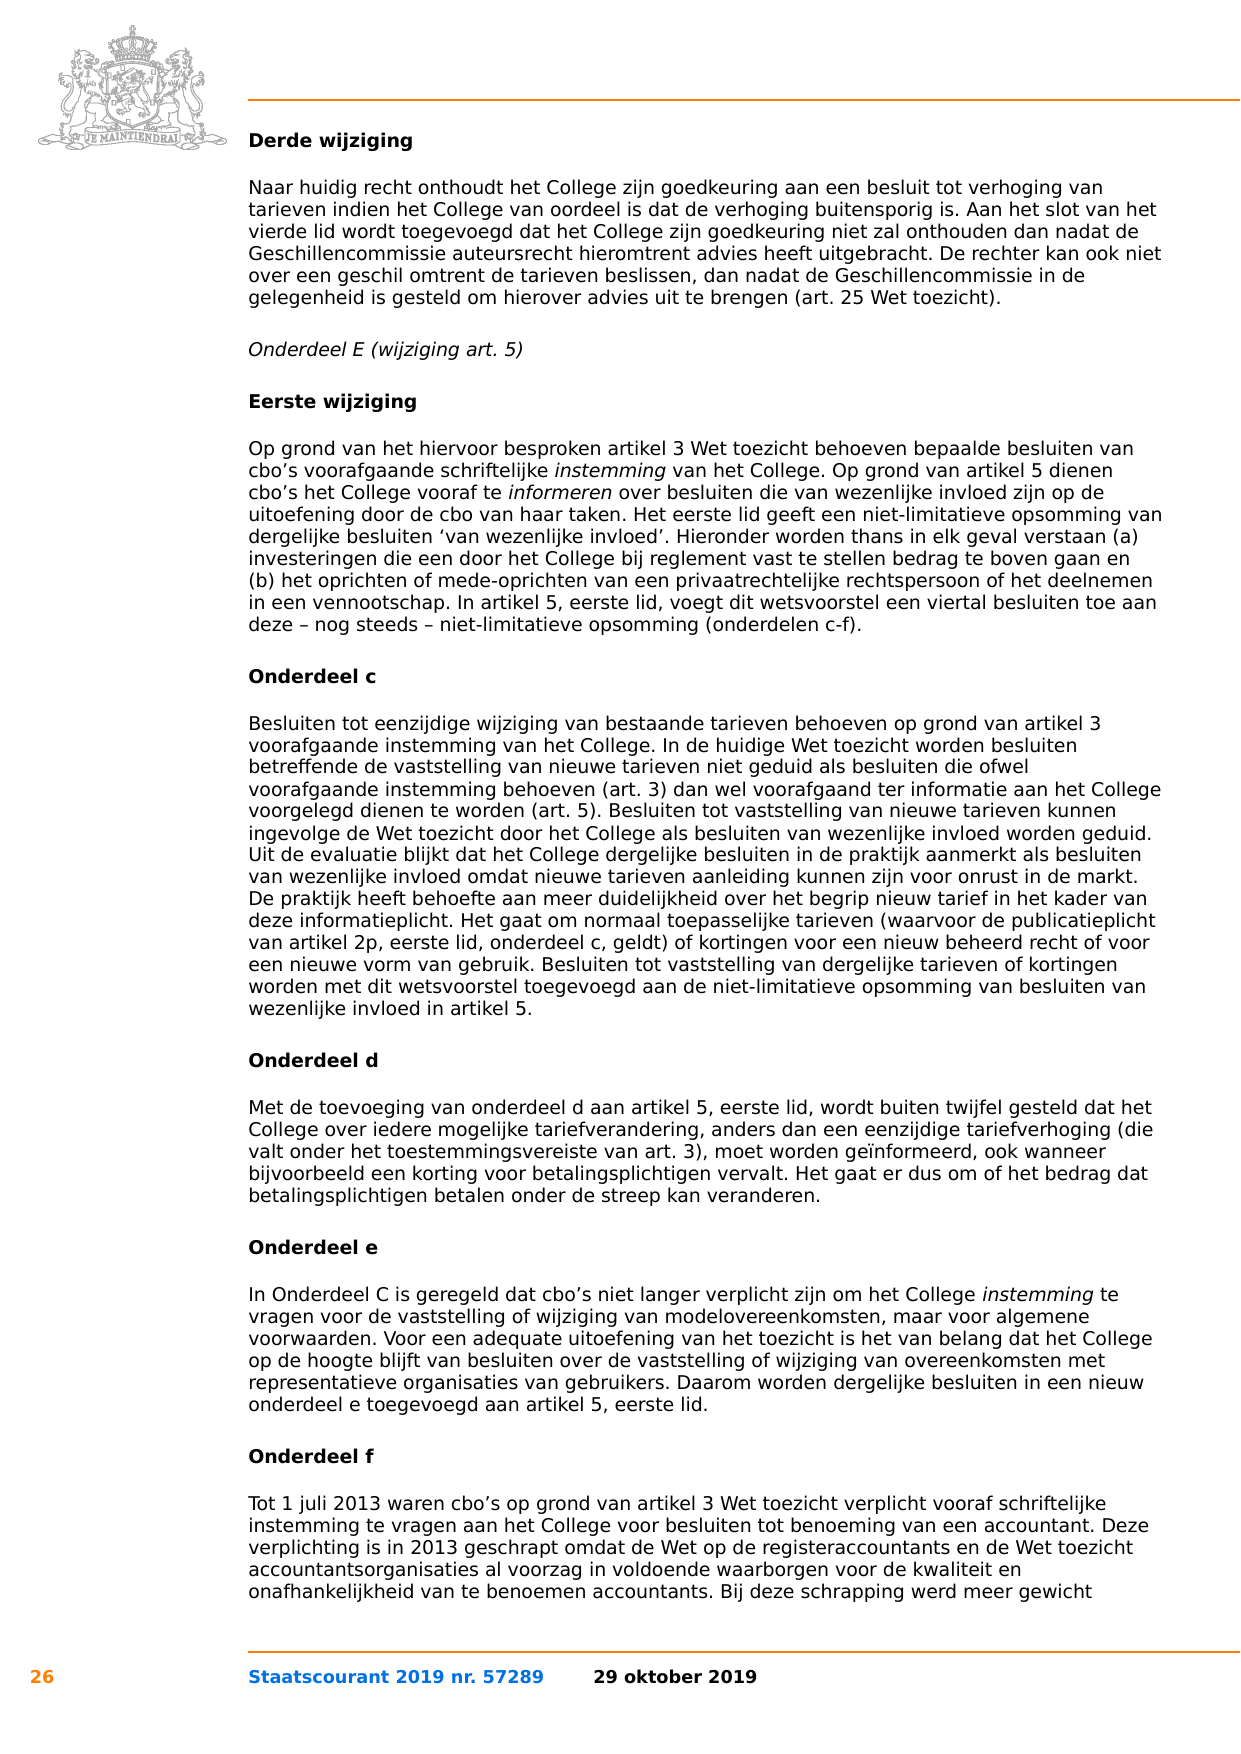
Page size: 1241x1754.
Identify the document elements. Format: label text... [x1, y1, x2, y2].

text Naar huidig recht onthoudt het College zijn goedkeuring aan een besluit tot verhoging van tarieven indien het College van oordeel is dat de verhoging buitensporig is. Aan het slot van het vierde lid wordt toegevoegd dat het College zijn goedkeuring niet zal onthouden dan nadat de Geschillencommissie auteursrecht hieromtrent advies heeft uitgebracht. De rechter kan ook niet over een geschil omtrent de tarieven beslissen, dan nadat de Geschillencommissie in de gelegenheid is gesteld om hierover advies uit te brengen (art. 25 Wet toezicht). [248, 177, 1163, 309]
picture [38, 25, 227, 150]
subtitle Onderdeel c [248, 666, 1163, 687]
text Op grond van het hiervoor besproken artikel 3 Wet toezicht behoeven bepaalde besluiten van cbo’s voorafgaande schriftelijke instemming van het College. Op grond van artikel 5 dienen cbo’s het College vooraf te informeren over besluiten die van wezenlijke invloed zijn op de uitoefening door de cbo van haar taken. Het eerste lid geeft een niet-limitatieve opsomming van dergelijke besluiten ‘van wezenlijke invloed’. Hieronder worden thans in elk geval verstaan (a) investeringen die een door het College bij reglement vast te stellen bedrag te boven gaan en (b) het oprichten of mede-oprichten van een privaatrechtelijke rechtspersoon of het deelnemen in een vennootschap. In artikel 5, eerste lid, voegt dit wetsvoorstel een viertal besluiten toe aan deze – nog steeds – niet-limitatieve opsomming (onderdelen c-f). [248, 438, 1163, 636]
text Tot 1 juli 2013 waren cbo’s op grond van artikel 3 Wet toezicht verplicht vooraf schriftelijke instemming te vragen aan het College voor besluiten tot benoeming van een accountant. Deze verplichting is in 2013 geschrapt omdat de Wet op de registeraccountants en de Wet toezicht accountantsorganisaties al voorzag in voldoende waarborgen voor de kwaliteit en onafhankelijkheid van te benoemen accountants. Bij deze schrapping werd meer gewicht [248, 1493, 1163, 1603]
text Besluiten tot eenzijdige wijziging van bestaande tarieven behoeven op grond van artikel 3 voorafgaande instemming van het College. In de huidige Wet toezicht worden besluiten betreffende de vaststelling van nieuwe tarieven niet geduid als besluiten die ofwel voorafgaande instemming behoeven (art. 3) dan wel voorafgaand ter informatie aan het College voorgelegd dienen te worden (art. 5). Besluiten tot vaststelling van nieuwe tarieven kunnen ingevolge de Wet toezicht door het College als besluiten van wezenlijke invloed worden geduid. Uit de evaluatie blijkt dat het College dergelijke besluiten in de praktijk aanmerkt als besluiten van wezenlijke invloed omdat nieuwe tarieven aanleiding kunnen zijn voor onrust in de markt. De praktijk heeft behoefte aan meer duidelijkheid over het begrip nieuw tarief in het kader van deze informatieplicht. Het gaat om normaal toepasselijke tarieven (waarvoor de publicatieplicht van artikel 2p, eerste lid, onderdeel c, geldt) of kortingen voor een nieuw beheerd recht of voor een nieuwe vorm van gebruik. Besluiten tot vaststelling van dergelijke tarieven of kortingen worden met dit wetsvoorstel toegevoegd aan de niet-limitatieve opsomming van besluiten van wezenlijke invloed in artikel 5. [248, 712, 1163, 1020]
subtitle Derde wijziging [248, 130, 1163, 152]
subtitle Onderdeel E (wijziging art. 5) [248, 339, 1163, 361]
text In Onderdeel C is geregeld dat cbo’s niet langer verplicht zijn om het College instemming te vragen voor de vaststelling of wijziging van modelovereenkomsten, maar voor algemene voorwaarden. Voor een adequate uitoefening van het toezicht is het van belang dat het College op de hoogte blijft van besluiten over de vaststelling of wijziging van overeenkomsten met representatieve organisaties van gebruikers. Daarom worden dergelijke besluiten in een nieuw onderdeel e toegevoegd aan artikel 5, eerste lid. [248, 1284, 1163, 1416]
subtitle Onderdeel e [248, 1237, 1163, 1259]
subtitle Onderdeel f [248, 1446, 1163, 1468]
subtitle Eerste wijziging [248, 391, 1163, 413]
subtitle Onderdeel d [248, 1050, 1163, 1072]
text Met de toevoeging van onderdeel d aan artikel 5, eerste lid, wordt buiten twijfel gesteld dat het College over iedere mogelijke tariefverandering, anders dan een eenzijdige tariefverhoging (die valt onder het toestemmingsvereiste van art. 3), moet worden geïnformeerd, ook wanneer bijvoorbeeld een korting voor betalingsplichtigen vervalt. Het gaat er dus om of het bedrag dat betalingsplichtigen betalen onder de streep kan veranderen. [248, 1097, 1163, 1207]
